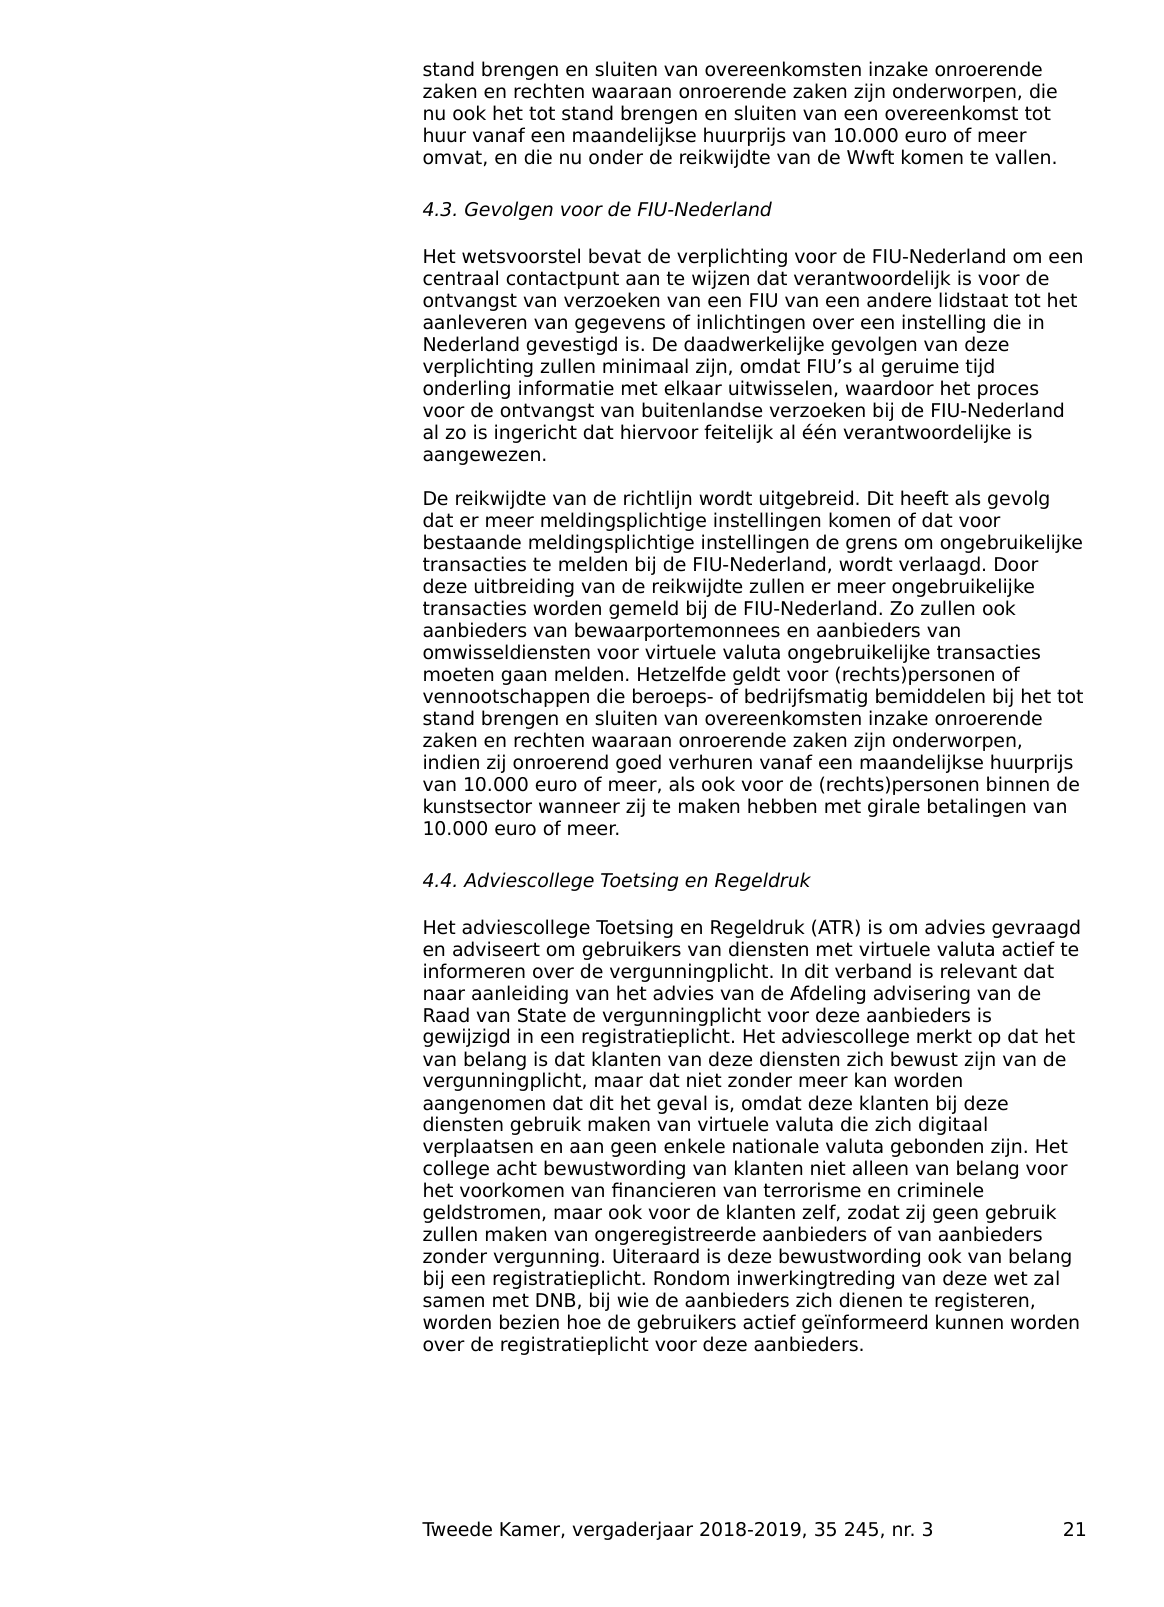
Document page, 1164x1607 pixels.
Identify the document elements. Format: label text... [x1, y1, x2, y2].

text Het adviescollege Toetsing en Regeldruk (ATR) is om advies gevraagd en adviseert om gebruikers van diensten met virtuele valuta actief te informeren over de vergunningplicht. In dit verband is relevant dat naar aanleiding van het advies van de Afdeling advisering van de Raad van State de vergunningplicht voor deze aanbieders is gewijzigd in een registratieplicht. Het adviescollege merkt op dat het van belang is dat klanten van deze diensten zich bewust zijn van de vergunningplicht, maar dat niet zonder meer kan worden aangenomen dat dit het geval is, omdat deze klanten bij deze diensten gebruik maken van virtuele valuta die zich digitaal verplaatsen en aan geen enkele nationale valuta gebonden zijn. Het college acht bewustwording van klanten niet alleen van belang voor het voorkomen van financieren van terrorisme en criminele geldstromen, maar ook voor de klanten zelf, zodat zij geen gebruik zullen maken van ongeregistreerde aanbieders of van aanbieders zonder vergunning. Uiteraard is deze bewustwording ook van belang bij een registratieplicht. Rondom inwerkingtreding van deze wet zal samen met DNB, bij wie de aanbieders zich dienen te registeren, worden bezien hoe de gebruikers actief geïnformeerd kunnen worden over de registratieplicht voor deze aanbieders. [422, 917, 1087, 1356]
text Het wetsvoorstel bevat de verplichting voor de FIU-Nederland om een centraal contactpunt aan te wijzen dat verantwoordelijk is voor de ontvangst van verzoeken van een FIU van een andere lidstaat tot het aanleveren van gegevens of inlichtingen over een instelling die in Nederland gevestigd is. De daadwerkelijke gevolgen van deze verplichting zullen minimaal zijn, omdat FIU’s al geruime tijd onderling informatie met elkaar uitwisselen, waardoor het proces voor de ontvangst van buitenlandse verzoeken bij de FIU-Nederland al zo is ingericht dat hiervoor feitelijk al één verantwoordelijke is aangewezen. [422, 246, 1087, 466]
text De reikwijdte van de richtlijn wordt uitgebreid. Dit heeft als gevolg dat er meer meldingsplichtige instellingen komen of dat voor bestaande meldingsplichtige instellingen de grens om ongebruikelijke transacties te melden bij de FIU-Nederland, wordt verlaagd. Door deze uitbreiding van de reikwijdte zullen er meer ongebruikelijke transacties worden gemeld bij de FIU-Nederland. Zo zullen ook aanbieders van bewaarportemonnees en aanbieders van omwisseldiensten voor virtuele valuta ongebruikelijke transacties moeten gaan melden. Hetzelfde geldt voor (rechts)personen of vennootschappen die beroeps- of bedrijfsmatig bemiddelen bij het tot stand brengen en sluiten van overeenkomsten inzake onroerende zaken en rechten waaraan onroerende zaken zijn onderworpen, indien zij onroerend goed verhuren vanaf een maandelijkse huurprijs van 10.000 euro of meer, als ook voor de (rechts)personen binnen de kunstsector wanneer zij te maken hebben met girale betalingen van 10.000 euro of meer. [422, 488, 1087, 839]
text stand brengen en sluiten van overeenkomsten inzake onroerende zaken en rechten waaraan onroerende zaken zijn onderworpen, die nu ook het tot stand brengen en sluiten van een overeenkomst tot huur vanaf een maandelijkse huurprijs van 10.000 euro of meer omvat, en die nu onder de reikwijdte van de Wwft komen te vallen. [422, 59, 1087, 169]
subtitle 4.3. Gevolgen voor de FIU-Nederland [422, 199, 1087, 221]
subtitle 4.4. Adviescollege Toetsing en Regeldruk [422, 869, 1087, 892]
